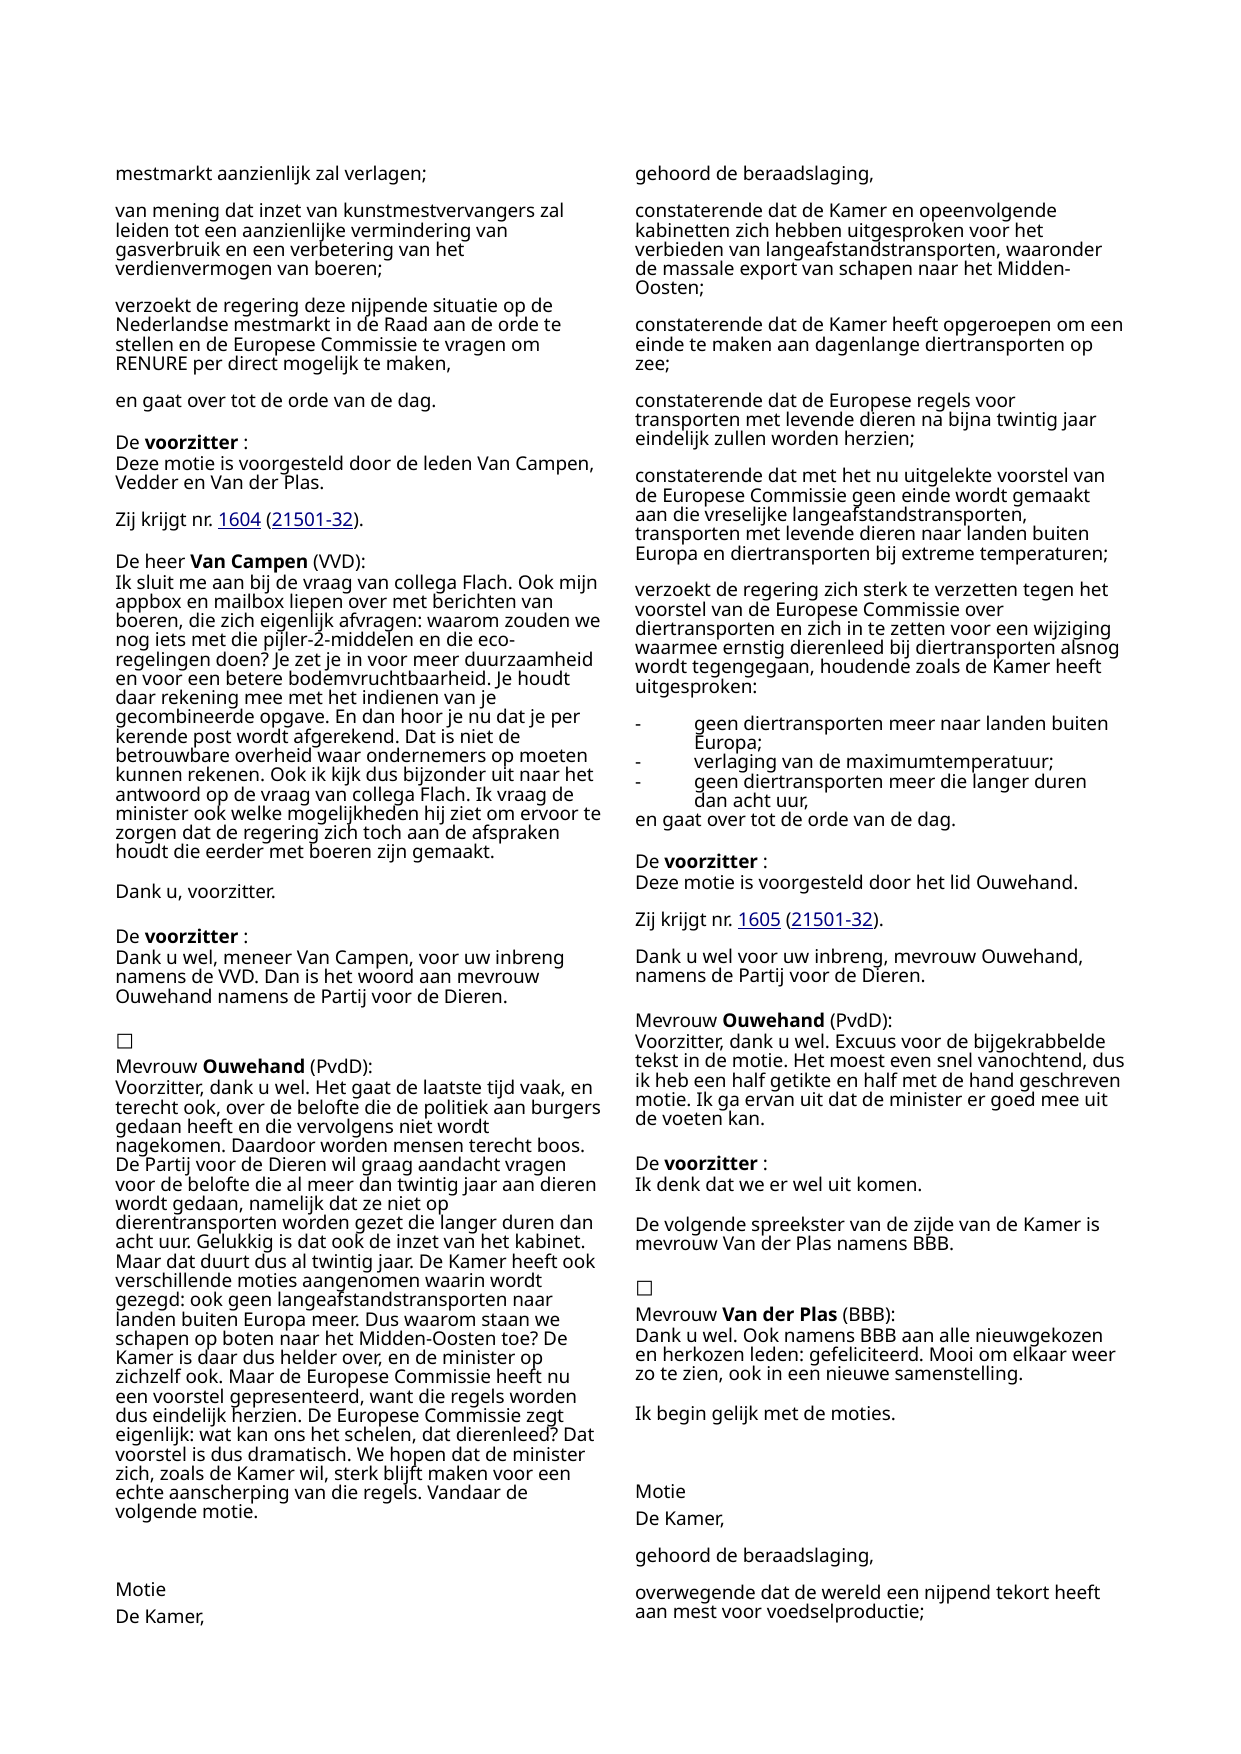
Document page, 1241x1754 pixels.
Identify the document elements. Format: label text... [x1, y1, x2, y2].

text van mening dat inzet van kunstmestvervangers zal leiden tot een aanzienlijke vermindering van gasverbruik en een verbetering van het verdienvermogen van boeren; [115, 202, 605, 279]
list geen diertransporten meer die langer duren dan acht uur, [635, 773, 1125, 811]
text De voorzitter : [635, 848, 1125, 874]
list verlaging van de maximumtemperatuur; [635, 753, 1125, 773]
text overwegende dat de wereld een nijpend tekort heeft aan mest voor voedselproductie; [635, 1584, 1125, 1622]
text De heer Van Campen (VVD): [115, 548, 605, 574]
text Zij krijgt nr. 1604 (21501-32). [115, 511, 605, 530]
text Dank u, voorzitter. [115, 883, 605, 903]
text gehoord de beraadslaging, [635, 165, 1125, 184]
text Ik begin gelijk met de moties. [635, 1405, 1125, 1424]
text Mevrouw Van der Plas (BBB): [635, 1301, 1125, 1327]
list geen diertransporten meer naar landen buiten Europa; [635, 715, 1125, 753]
text Motie [115, 1576, 605, 1602]
text ⬜ [635, 1275, 1125, 1301]
text constaterende dat de Kamer heeft opgeroepen om een einde te maken aan dagenlange diertransporten op zee; [635, 316, 1125, 374]
text Ik denk dat we er wel uit komen. [635, 1176, 1125, 1195]
text verzoekt de regering deze nijpende situatie op de Nederlandse mestmarkt in de Raad aan de orde te stellen en de Europese Commissie te vragen om RENURE per direct mogelijk te maken, [115, 297, 605, 374]
text Dank u wel voor uw inbreng, mevrouw Ouwehand, namens de Partij voor de Dieren. [635, 948, 1125, 986]
text Dank u wel, meneer Van Campen, voor uw inbreng namens de VVD. Dan is het woord aan mevrouw Ouwehand namens de Partij voor de Dieren. [115, 949, 605, 1007]
text Motie [635, 1478, 1125, 1504]
text Deze motie is voorgesteld door het lid Ouwehand. [635, 874, 1125, 893]
text De Kamer, [115, 1608, 605, 1627]
text ⬜ [115, 1028, 605, 1054]
text constaterende dat de Kamer en opeenvolgende kabinetten zich hebben uitgesproken voor het verbieden van langeafstandstransporten, waaronder de massale export van schapen naar het Midden-Oosten; [635, 202, 1125, 299]
text constaterende dat met het nu uitgelekte voorstel van de Europese Commissie geen einde wordt gemaakt aan die vreselijke langeafstandstransporten, transporten met levende dieren naar landen buiten Europa en diertransporten bij extreme temperaturen; [635, 467, 1125, 564]
text De voorzitter : [115, 923, 605, 949]
text De voorzitter : [635, 1150, 1125, 1176]
text Mevrouw Ouwehand (PvdD): [115, 1054, 605, 1079]
text De volgende spreekster van de zijde van de Kamer is mevrouw Van der Plas namens BBB. [635, 1216, 1125, 1254]
text De Kamer, [635, 1510, 1125, 1529]
text en gaat over tot de orde van de dag. [115, 392, 605, 411]
text Dank u wel. Ook namens BBB aan alle nieuwgekozen en herkozen leden: gefeliciteerd. Mooi om elkaar weer zo te zien, ook in een nieuwe samenstelling. [635, 1327, 1125, 1384]
text Voorzitter, dank u wel. Het gaat de laatste tijd vaak, en terecht ook, over de belofte die de politiek aan burgers gedaan heeft en die vervolgens niet wordt nagekomen. Daardoor worden mensen terecht boos. De Partij voor de Dieren wil graag aandacht vragen voor de belofte die al meer dan twintig jaar aan dieren wordt gedaan, namelijk dat ze niet op dierentransporten worden gezet die langer duren dan acht uur. Gelukkig is dat ook de inzet van het kabinet. Maar dat duurt dus al twintig jaar. De Kamer heeft ook verschillende moties aangenomen waarin wordt gezegd: ook geen langeafstandstransporten naar landen buiten Europa meer. Dus waarom staan we schapen op boten naar het Midden-Oosten toe? De Kamer is daar dus helder over, en de minister op zichzelf ook. Maar de Europese Commissie heeft nu een voorstel gepresenteerd, want die regels worden dus eindelijk herzien. De Europese Commissie zegt eigenlijk: wat kan ons het schelen, dat dierenleed? Dat voorstel is dus dramatisch. We hopen dat de minister zich, zoals de Kamer wil, sterk blijft maken voor een echte aanscherping van die regels. Vandaar de volgende motie. [115, 1079, 605, 1523]
text mestmarkt aanzienlijk zal verlagen; [115, 165, 605, 184]
text constaterende dat de Europese regels voor transporten met levende dieren na bijna twintig jaar eindelijk zullen worden herzien; [635, 392, 1125, 450]
text Mevrouw Ouwehand (PvdD): [635, 1007, 1125, 1033]
text Zij krijgt nr. 1605 (21501-32). [635, 911, 1125, 930]
text Ik sluit me aan bij de vraag van collega Flach. Ook mijn appbox en mailbox liepen over met berichten van boeren, die zich eigenlijk afvragen: waarom zouden we nog iets met die pijler-2-middelen en die eco-regelingen doen? Je zet je in voor meer duurzaamheid en voor een betere bodemvruchtbaarheid. Je houdt daar rekening mee met het indienen van je gecombineerde opgave. En dan hoor je nu dat je per kerende post wordt afgerekend. Dat is niet de betrouwbare overheid waar ondernemers op moeten kunnen rekenen. Ook ik kijk dus bijzonder uit naar het antwoord op de vraag van collega Flach. Ik vraag de minister ook welke mogelijkheden hij ziet om ervoor te zorgen dat de regering zich toch aan de afspraken houdt die eerder met boeren zijn gemaakt. [115, 574, 605, 863]
text Deze motie is voorgesteld door de leden Van Campen, Vedder en Van der Plas. [115, 454, 605, 493]
text verzoekt de regering zich sterk te verzetten tegen het voorstel van de Europese Commissie over diertransporten en zich in te zetten voor een wijziging waarmee ernstig dierenleed bij diertransporten alsnog wordt tegengegaan, houdende zoals de Kamer heeft uitgesproken: [635, 581, 1125, 697]
text De voorzitter : [115, 429, 605, 454]
text en gaat over tot de orde van de dag. [635, 811, 1125, 830]
text Voorzitter, dank u wel. Excuus voor de bijgekrabbelde tekst in de motie. Het moest even snel vanochtend, dus ik heb een half getikte en half met de hand geschreven motie. Ik ga ervan uit dat de minister er goed mee uit de voeten kan. [635, 1033, 1125, 1129]
text gehoord de beraadslaging, [635, 1547, 1125, 1566]
